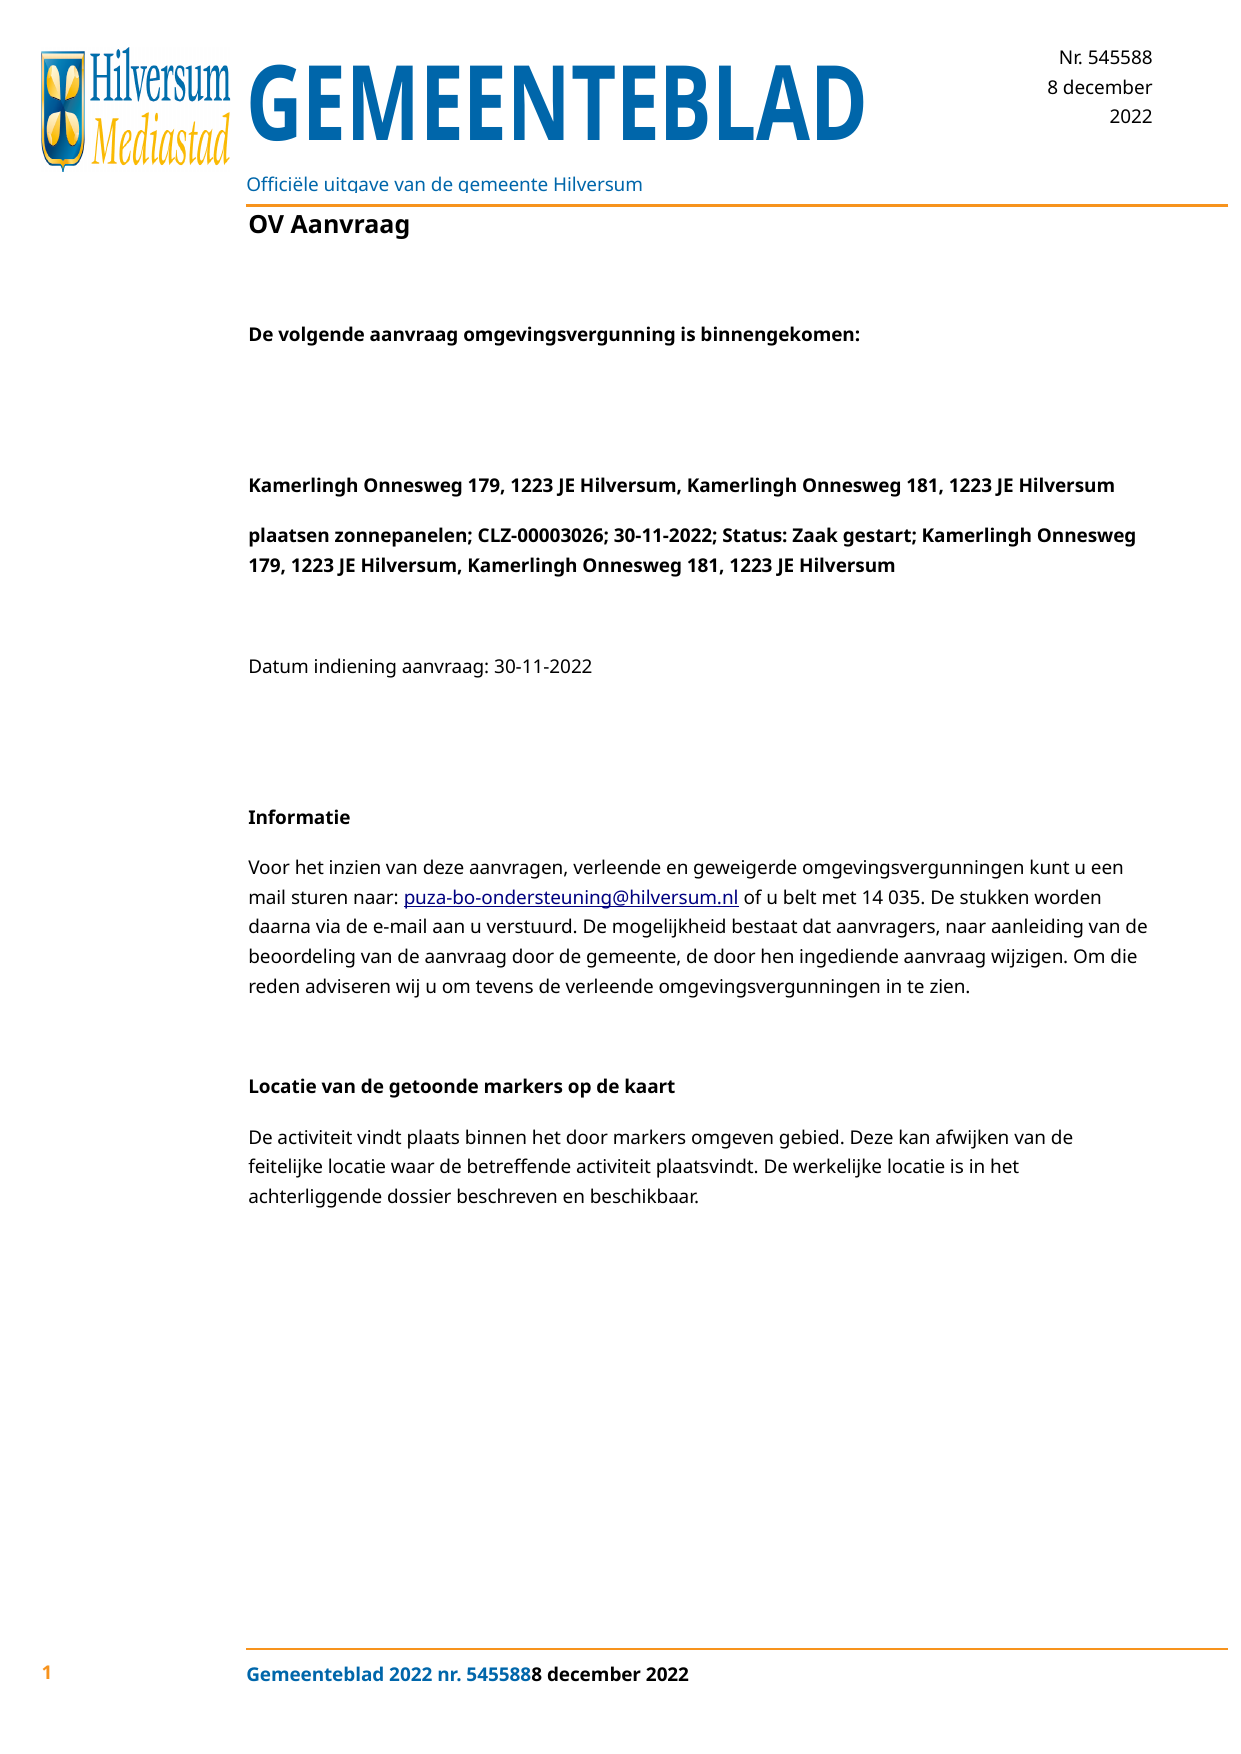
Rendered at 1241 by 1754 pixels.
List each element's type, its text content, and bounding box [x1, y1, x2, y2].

text OV Aanvraag [248, 207, 1152, 241]
text Kamerlingh Onnesweg 179, 1223 JE Hilversum, Kamerlingh Onnesweg 181, 1223 JE Hilversum [248, 472, 1152, 498]
text Informatie [248, 804, 1152, 830]
text De volgende aanvraag omgevingsvergunning is binnengekomen: [248, 321, 1152, 346]
text Locatie van de getoonde markers op de kaart [248, 1074, 1152, 1099]
text Datum indiening aanvraag: 30-11-2022 [248, 653, 1152, 678]
text De activiteit vindt plaats binnen het door markers omgeven gebied. Deze kan afwijken van de feitelijke locatie waar de betreffende activiteit plaatsvindt. De werkelijke locatie is in het achterliggende dossier beschreven en beschikbaar. [248, 1124, 1152, 1209]
text plaatsen zonnepanelen; CLZ-00003026; 30-11-2022; Status: Zaak gestart; Kamerlingh Onnesweg 179, 1223 JE Hilversum, Kamerlingh Onnesweg 181, 1223 JE Hilversum [248, 522, 1152, 578]
picture [41, 47, 231, 172]
text Voor het inzien van deze aanvragen, verleende en geweigerde omgevingsvergunningen kunt u een mail sturen naar: puza-bo-ondersteuning@hilversum.nl of u belt met 14 035. De stukken worden daarna via de e-mail aan u verstuurd. De mogelijkheid bestaat dat aanvragers, naar aanleiding van de beoordeling van de aanvraag door de gemeente, de door hen ingediende aanvraag wijzigen. Om die reden adviseren wij u om tevens de verleende omgevingsvergunningen in te zien. [248, 854, 1152, 998]
